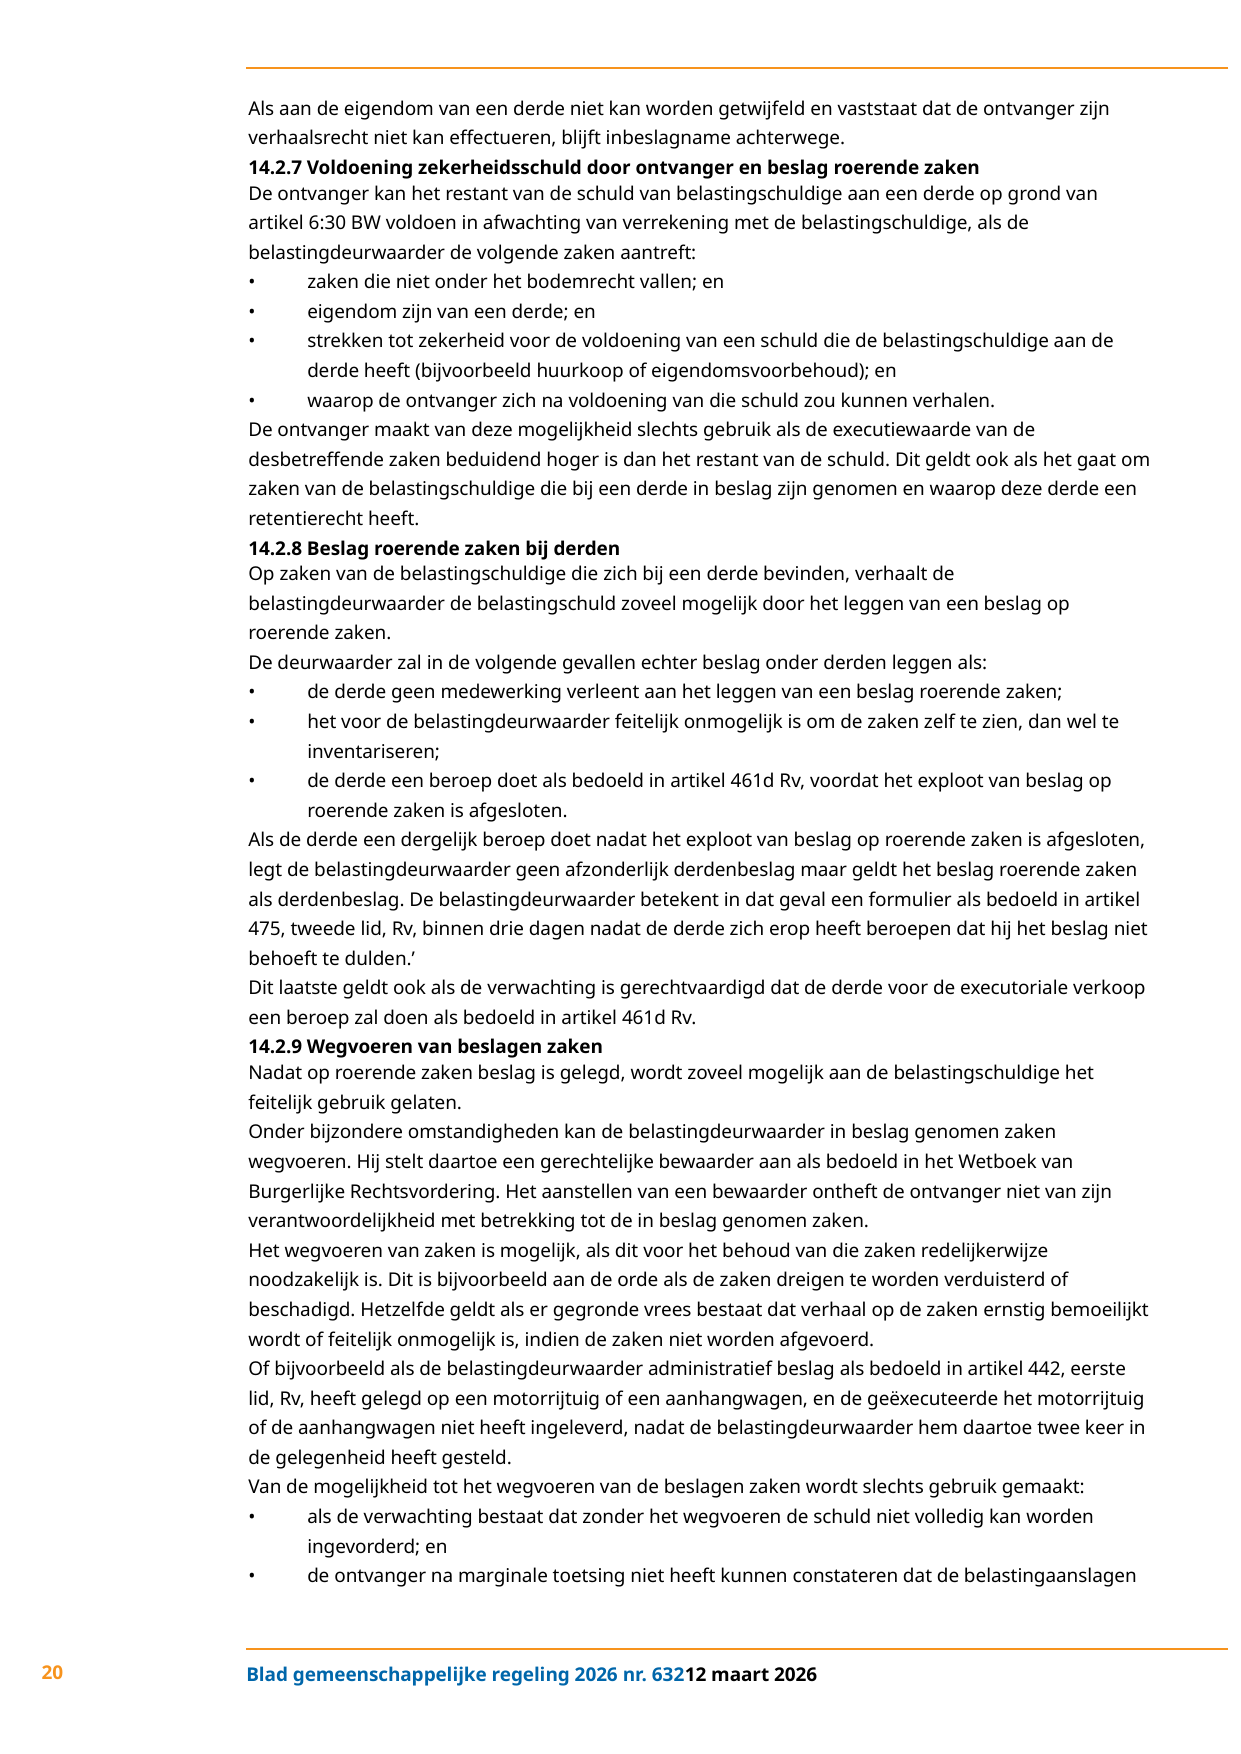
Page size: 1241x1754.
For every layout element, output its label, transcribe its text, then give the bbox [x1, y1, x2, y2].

text 14.2.9 Wegvoeren van beslagen zaken [248, 1034, 1152, 1059]
list zaken die niet onder het bodemrecht vallen; en [248, 268, 1152, 294]
text De deurwaarder zal in de volgende gevallen echter beslag onder derden leggen als: [248, 649, 1152, 675]
text De ontvanger maakt van deze mogelijkheid slechts gebruik als de executiewaarde van de desbetreffende zaken beduidend hoger is dan het restant van de schuld. Dit geldt ook als het gaat om zaken van de belastingschuldige die bij een derde in beslag zijn genomen en waarop deze derde een retentierecht heeft. [248, 416, 1152, 531]
list de derde geen medewerking verleent aan het leggen van een beslag roerende zaken; [248, 679, 1152, 704]
text Onder bijzondere omstandigheden kan de belastingdeurwaarder in beslag genomen zaken wegvoeren. Hij stelt daartoe een gerechtelijke bewaarder aan als bedoeld in het Wetboek van Burgerlijke Rechtsvordering. Het aanstellen van een bewaarder ontheft de ontvanger niet van zijn verantwoordelijkheid met betrekking tot de in beslag genomen zaken. [248, 1119, 1152, 1233]
text Nadat op roerende zaken beslag is gelegd, wordt zoveel mogelijk aan de belastingschuldige het feitelijk gebruik gelaten. [248, 1059, 1152, 1115]
list waarop de ontvanger zich na voldoening van die schuld zou kunnen verhalen. [248, 387, 1152, 412]
text Dit laatste geldt ook als de verwachting is gerechtvaardigd dat de derde voor de executoriale verkoop een beroep zal doen als bedoeld in artikel 461d Rv. [248, 974, 1152, 1030]
text Als aan de eigendom van een derde niet kan worden getwijfeld en vaststaat dat de ontvanger zijn verhaalsrecht niet kan effectueren, blijft inbeslagname achterwege. [248, 95, 1152, 150]
list de derde een beroep doet als bedoeld in artikel 461d Rv, voordat het exploot van beslag op roerende zaken is afgesloten. [248, 767, 1152, 823]
text 14.2.7 Voldoening zekerheidsschuld door ontvanger en beslag roerende zaken [248, 154, 1152, 180]
text Of bijvoorbeeld als de belastingdeurwaarder administratief beslag als bedoeld in artikel 442, eerste lid, Rv, heeft gelegd op een motorrijtuig of een aanhangwagen, en de geëxecuteerde het motorrijtuig of de aanhangwagen niet heeft ingeleverd, nadat de belastingdeurwaarder hem daartoe twee keer in de gelegenheid heeft gesteld. [248, 1355, 1152, 1470]
text 14.2.8 Beslag roerende zaken bij derden [248, 535, 1152, 560]
text De ontvanger kan het restant van de schuld van belastingschuldige aan een derde op grond van artikel 6:30 BW voldoen in afwachting van verrekening met de belastingschuldige, als de belastingdeurwaarder de volgende zaken aantreft: [248, 180, 1152, 264]
list het voor de belastingdeurwaarder feitelijk onmogelijk is om de zaken zelf te zien, dan wel te inventariseren; [248, 708, 1152, 764]
list de ontvanger na marginale toetsing niet heeft kunnen constateren dat de belastingaanslagen [248, 1562, 1152, 1588]
list eigendom zijn van een derde; en [248, 298, 1152, 324]
picture [41, 47, 231, 172]
text Op zaken van de belastingschuldige die zich bij een derde bevinden, verhaalt de belastingdeurwaarder de belastingschuld zoveel mogelijk door het leggen van een beslag op roerende zaken. [248, 560, 1152, 645]
text Het wegvoeren van zaken is mogelijk, als dit voor het behoud van die zaken redelijkerwijze noodzakelijk is. Dit is bijvoorbeeld aan de orde als de zaken dreigen te worden verduisterd of beschadigd. Hetzelfde geldt als er gegronde vrees bestaat dat verhaal op de zaken ernstig bemoeilijkt wordt of feitelijk onmogelijk is, indien de zaken niet worden afgevoerd. [248, 1237, 1152, 1351]
list strekken tot zekerheid voor de voldoening van een schuld die de belastingschuldige aan de derde heeft (bijvoorbeeld huurkoop of eigendomsvoorbehoud); en [248, 328, 1152, 383]
text Als de derde een dergelijk beroep doet nadat het exploot van beslag op roerende zaken is afgesloten, legt de belastingdeurwaarder geen afzonderlijk derdenbeslag maar geldt het beslag roerende zaken als derdenbeslag. De belastingdeurwaarder betekent in dat geval een formulier als bedoeld in artikel 475, tweede lid, Rv, binnen drie dagen nadat de derde zich erop heeft beroepen dat hij het beslag niet behoeft te dulden.’ [248, 827, 1152, 971]
list als de verwachting bestaat dat zonder het wegvoeren de schuld niet volledig kan worden ingevorderd; en [248, 1503, 1152, 1558]
text Van de mogelijkheid tot het wegvoeren van de beslagen zaken wordt slechts gebruik gemaakt: [248, 1474, 1152, 1499]
